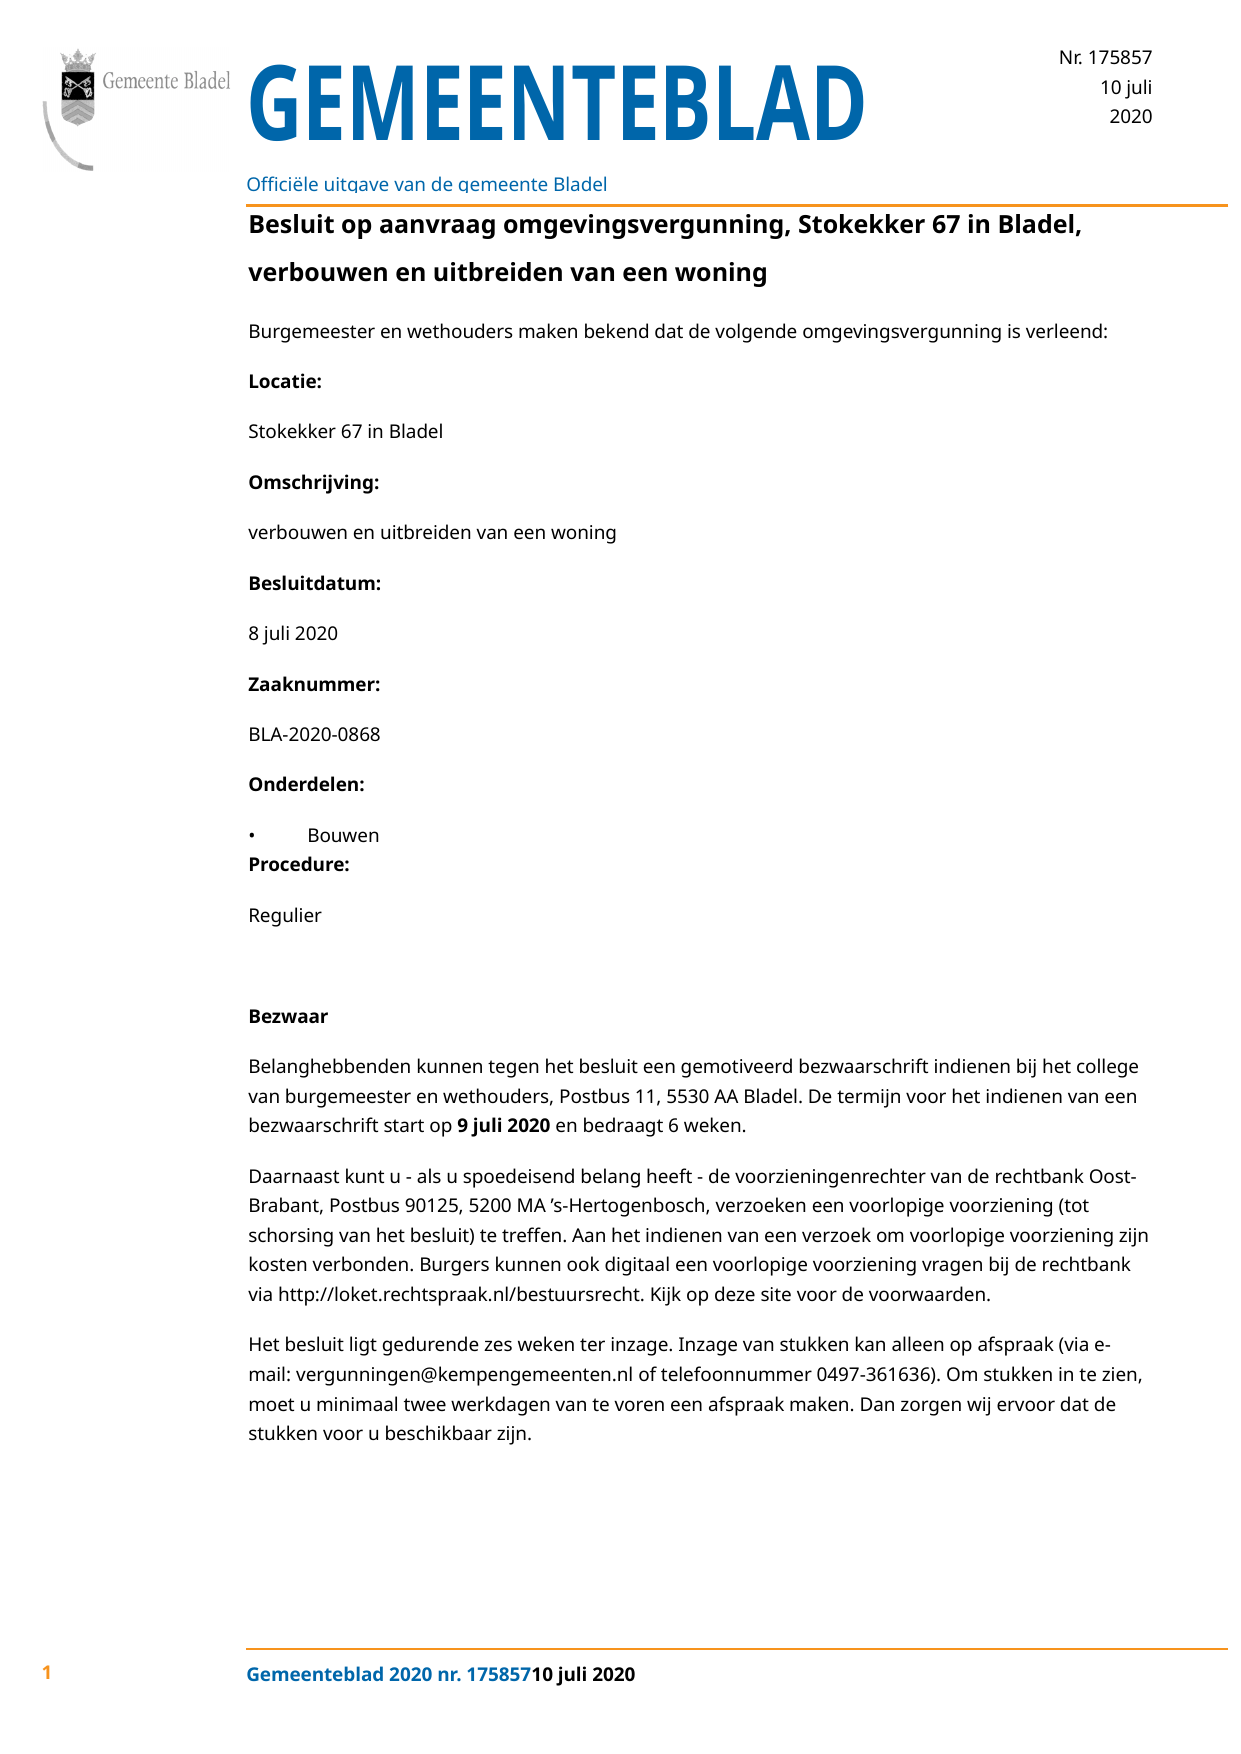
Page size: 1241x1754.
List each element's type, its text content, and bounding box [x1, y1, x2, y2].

text BLA-2020-0868 [248, 721, 1152, 747]
text verbouwen en uitbreiden van een woning [248, 519, 1152, 545]
text Besluit op aanvraag omgevingsvergunning, Stokekker 67 in Bladel, verbouwen en uitbreiden van een woning [248, 207, 1152, 288]
text Burgemeester en wethouders maken bekend dat de volgende omgevingsvergunning is verleend: [248, 318, 1152, 344]
picture [41, 47, 231, 172]
text Daarnaast kunt u - als u spoedeisend belang heeft - de voorzieningenrechter van de rechtbank Oost-Brabant, Postbus 90125, 5200 MA ’s-Hertogenbosch, verzoeken een voorlopige voorziening (tot schorsing van het besluit) te treffen. Aan het indienen van een verzoek om voorlopige voorziening zijn kosten verbonden. Burgers kunnen ook digitaal een voorlopige voorziening vragen bij de rechtbank via http://loket.rechtspraak.nl/bestuursrecht. Kijk op deze site voor de voorwaarden. [248, 1163, 1152, 1307]
text Stokekker 67 in Bladel [248, 419, 1152, 444]
text Procedure: [248, 852, 1152, 877]
text Regulier [248, 902, 1152, 928]
text Besluitdatum: [248, 570, 1152, 596]
text Het besluit ligt gedurende zes weken ter inzage. Inzage van stukken kan alleen op afspraak (via e-mail: vergunningen@kempengemeenten.nl of telefoonnummer 0497-361636). Om stukken in te zien, moet u minimaal twee werkdagen van te voren een afspraak maken. Dan zorgen wij ervoor dat de stukken voor u beschikbaar zijn. [248, 1332, 1152, 1446]
text Onderdelen: [248, 772, 1152, 797]
text Locatie: [248, 368, 1152, 394]
list Bouwen [248, 822, 1152, 848]
text Belanghebbenden kunnen tegen het besluit een gemotiveerd bezwaarschrift indienen bij het college van burgemeester en wethouders, Postbus 11, 5530 AA Bladel. De termijn voor het indienen van een bezwaarschrift start op 9 juli 2020 en bedraagt 6 weken. [248, 1053, 1152, 1138]
text Zaaknummer: [248, 671, 1152, 697]
text Omschrijving: [248, 469, 1152, 495]
text 8 juli 2020 [248, 620, 1152, 646]
text Bezwaar [248, 1003, 1152, 1029]
